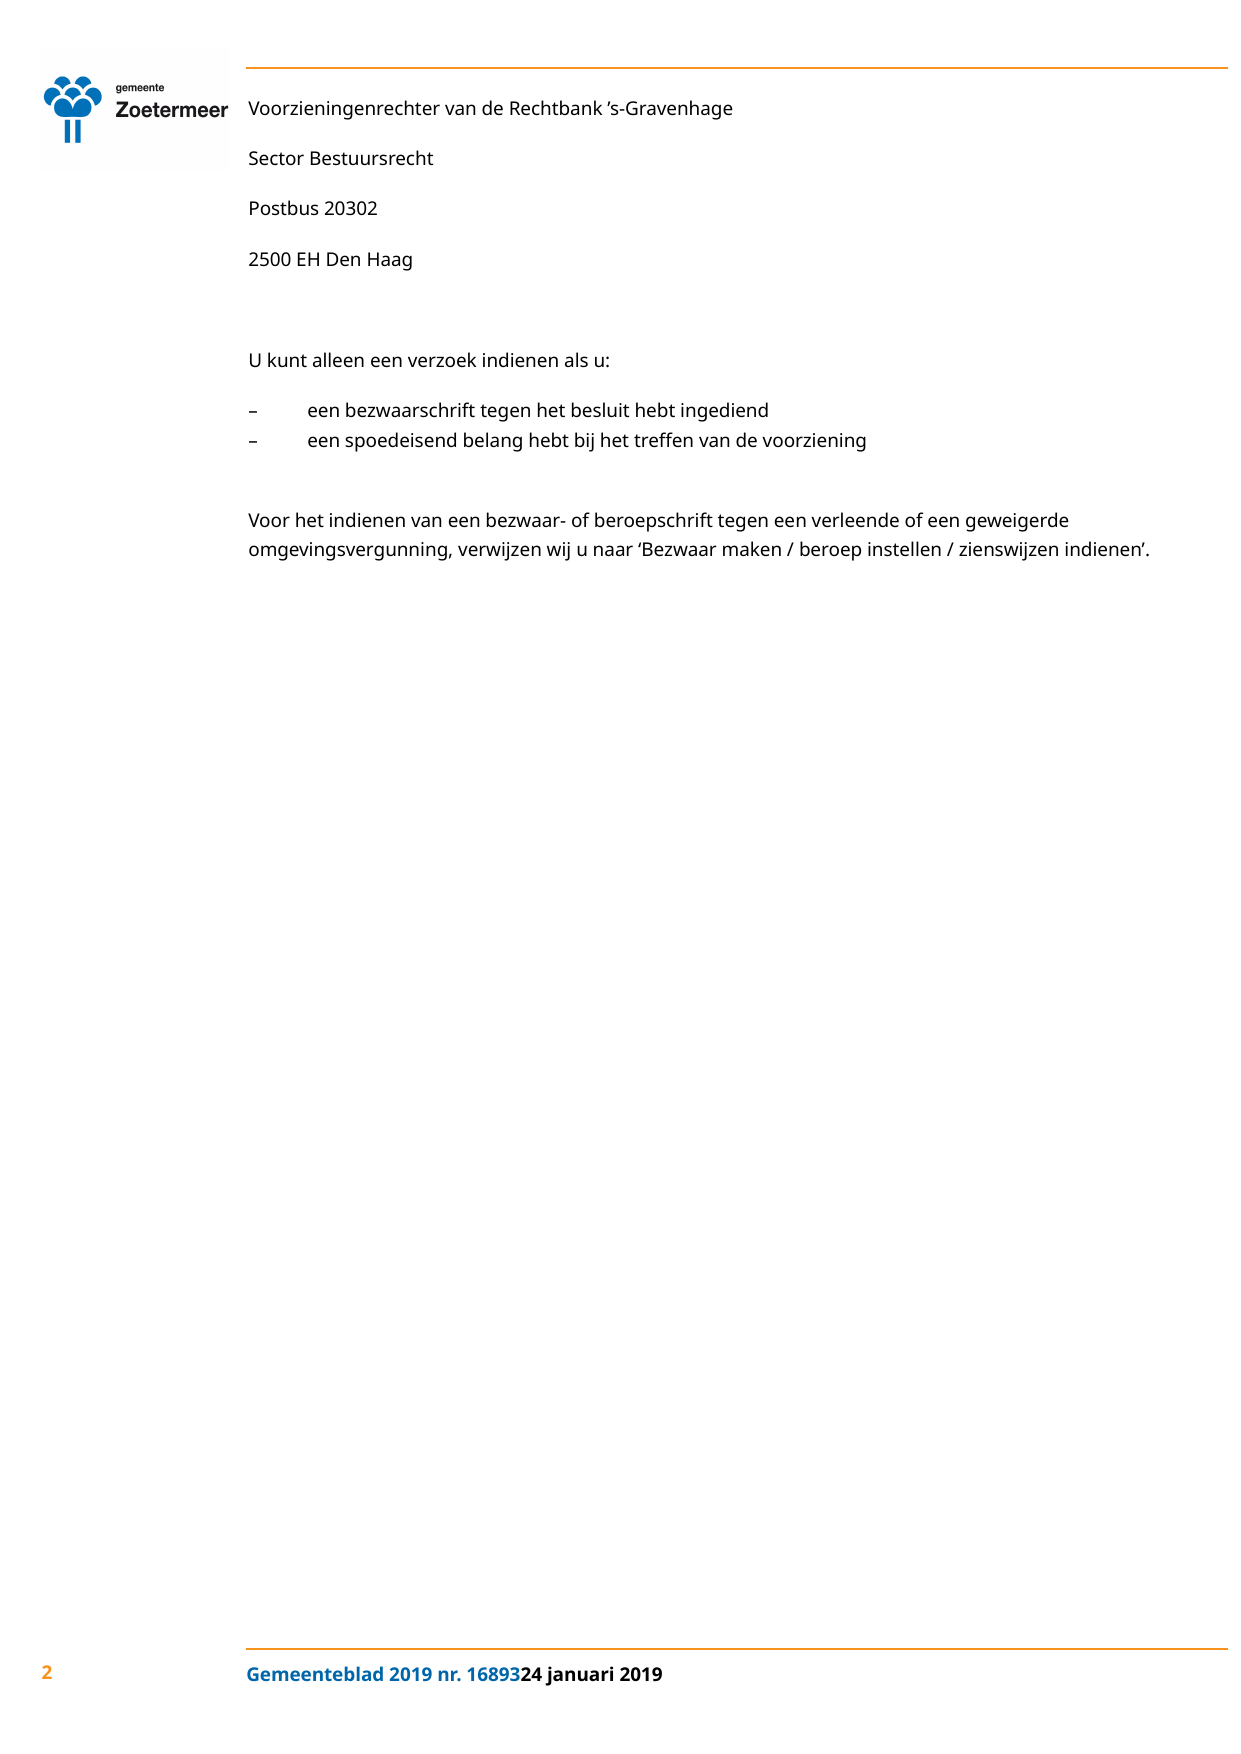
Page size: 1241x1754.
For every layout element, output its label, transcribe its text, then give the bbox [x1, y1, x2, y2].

list een spoedeisend belang hebt bij het treffen van de voorziening [248, 427, 1152, 453]
list een bezwaarschrift tegen het besluit hebt ingediend [248, 397, 1152, 423]
text 2500 EH Den Haag [248, 246, 1152, 272]
text Voor het indienen van een bezwaar- of beroepschrift tegen een verleende of een geweigerde omgevingsvergunning, verwijzen wij u naar ‘Bezwaar maken / beroep instellen / zienswijzen indienen’. [248, 507, 1152, 562]
text Sector Bestuursrecht [248, 145, 1152, 171]
text U kunt alleen een verzoek indienen als u: [248, 347, 1152, 373]
picture [41, 47, 231, 172]
text Voorzieningenrechter van de Rechtbank ’s-Gravenhage [248, 95, 1152, 121]
text Postbus 20302 [248, 196, 1152, 221]
